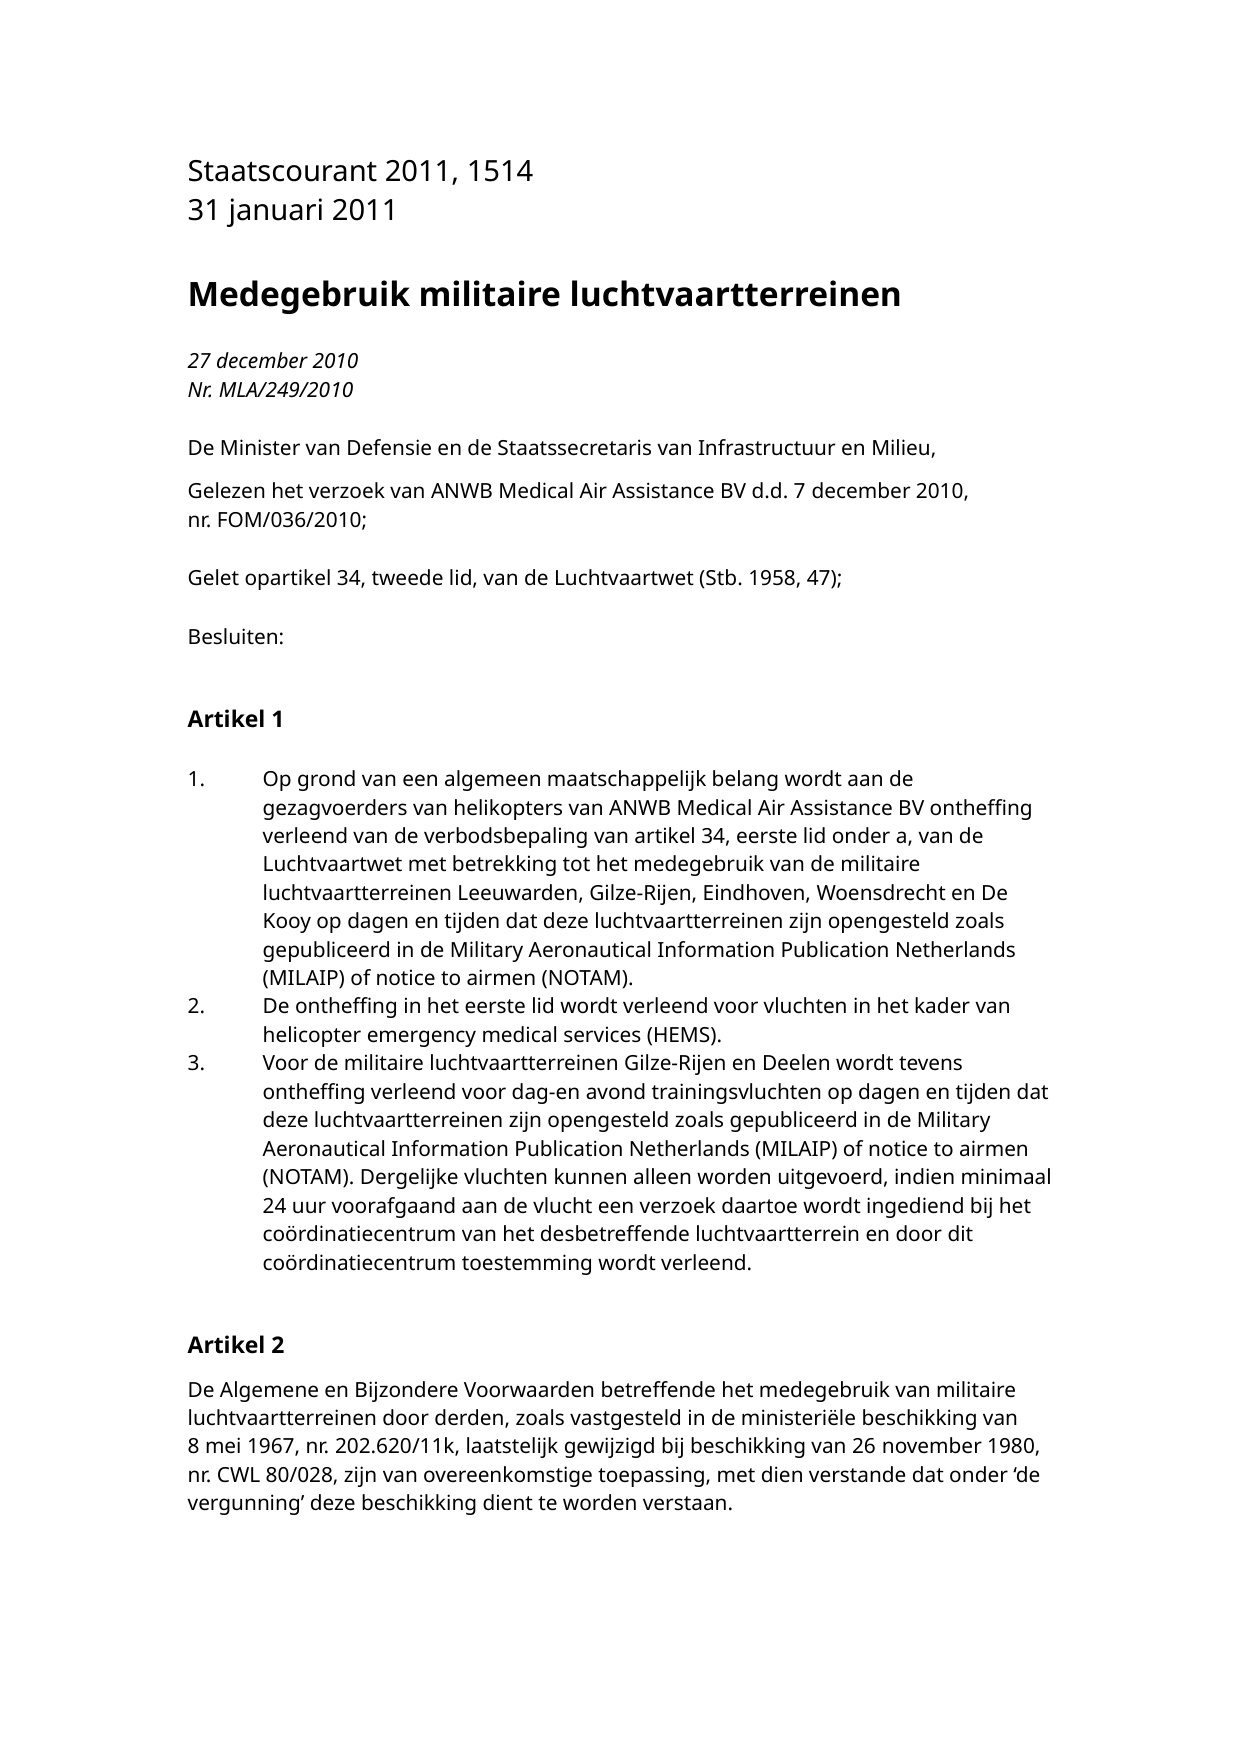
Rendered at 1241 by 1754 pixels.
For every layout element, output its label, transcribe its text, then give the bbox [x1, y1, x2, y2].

text De Algemene en Bijzondere Voorwaarden betreffende het medegebruik van militaire luchtvaartterreinen door derden, zoals vastgesteld in de ministeriële beschikking van 8 mei 1967, nr. 202.620/11k, laatstelijk gewijzigd bij beschikking van 26 november 1980, nr. CWL 80/028, zijn van overeenkomstige toepassing, met dien verstande dat onder ‘de vergunning’ deze beschikking dient te worden verstaan. [187, 1375, 1053, 1517]
text Nr. MLA/249/2010 [187, 375, 1053, 403]
text 31 januari 2011 [187, 190, 1053, 229]
text Besluiten: [187, 622, 1053, 650]
text De Minister van Defensie en de Staatssecretaris van Infrastructuur en Milieu, [187, 433, 1053, 462]
text Gelezen het verzoek van ANWB Medical Air Assistance BV d.d. 7 december 2010, nr. FOM/036/2010; [187, 477, 1053, 533]
list Voor de militaire luchtvaartterreinen Gilze-Rijen en Deelen wordt tevens ontheffing verleend voor dag-en avond trainingsvluchten op dagen en tijden dat deze luchtvaartterreinen zijn opengesteld zoals gepubliceerd in de Military Aeronautical Information Publication Netherlands (MILAIP) of notice to airmen (NOTAM). Dergelijke vluchten kunnen alleen worden uitgevoerd, indien minimaal 24 uur voorafgaand aan de vlucht een verzoek daartoe wordt ingediend bij het coördinatiecentrum van het desbetreffende luchtvaartterrein en door dit coördinatiecentrum toestemming wordt verleend. [187, 1048, 1053, 1276]
list De ontheffing in het eerste lid wordt verleend voor vluchten in het kader van helicopter emergency medical services (HEMS). [187, 992, 1053, 1048]
subtitle Artikel 2 [187, 1328, 1053, 1360]
subtitle Medegebruik militaire luchtvaartterreinen [187, 271, 1053, 316]
subtitle Artikel 1 [187, 703, 1053, 734]
list Op grond van een algemeen maatschappelijk belang wordt aan de gezagvoerders van helikopters van ANWB Medical Air Assistance BV ontheffing verleend van de verbodsbepaling van artikel 34, eerste lid onder a, van de Luchtvaartwet met betrekking tot het medegebruik van de militaire luchtvaartterreinen Leeuwarden, Gilze-Rijen, Eindhoven, Woensdrecht en De Kooy op dagen en tijden dat deze luchtvaartterreinen zijn opengesteld zoals gepubliceerd in de Military Aeronautical Information Publication Netherlands (MILAIP) of notice to airmen (NOTAM). [187, 764, 1053, 992]
text Gelet opartikel 34, tweede lid, van de Luchtvaartwet (Stb. 1958, 47); [187, 563, 1053, 592]
text 27 december 2010 [187, 346, 1053, 375]
text Staatscourant 2011, 1514 [187, 150, 1053, 190]
